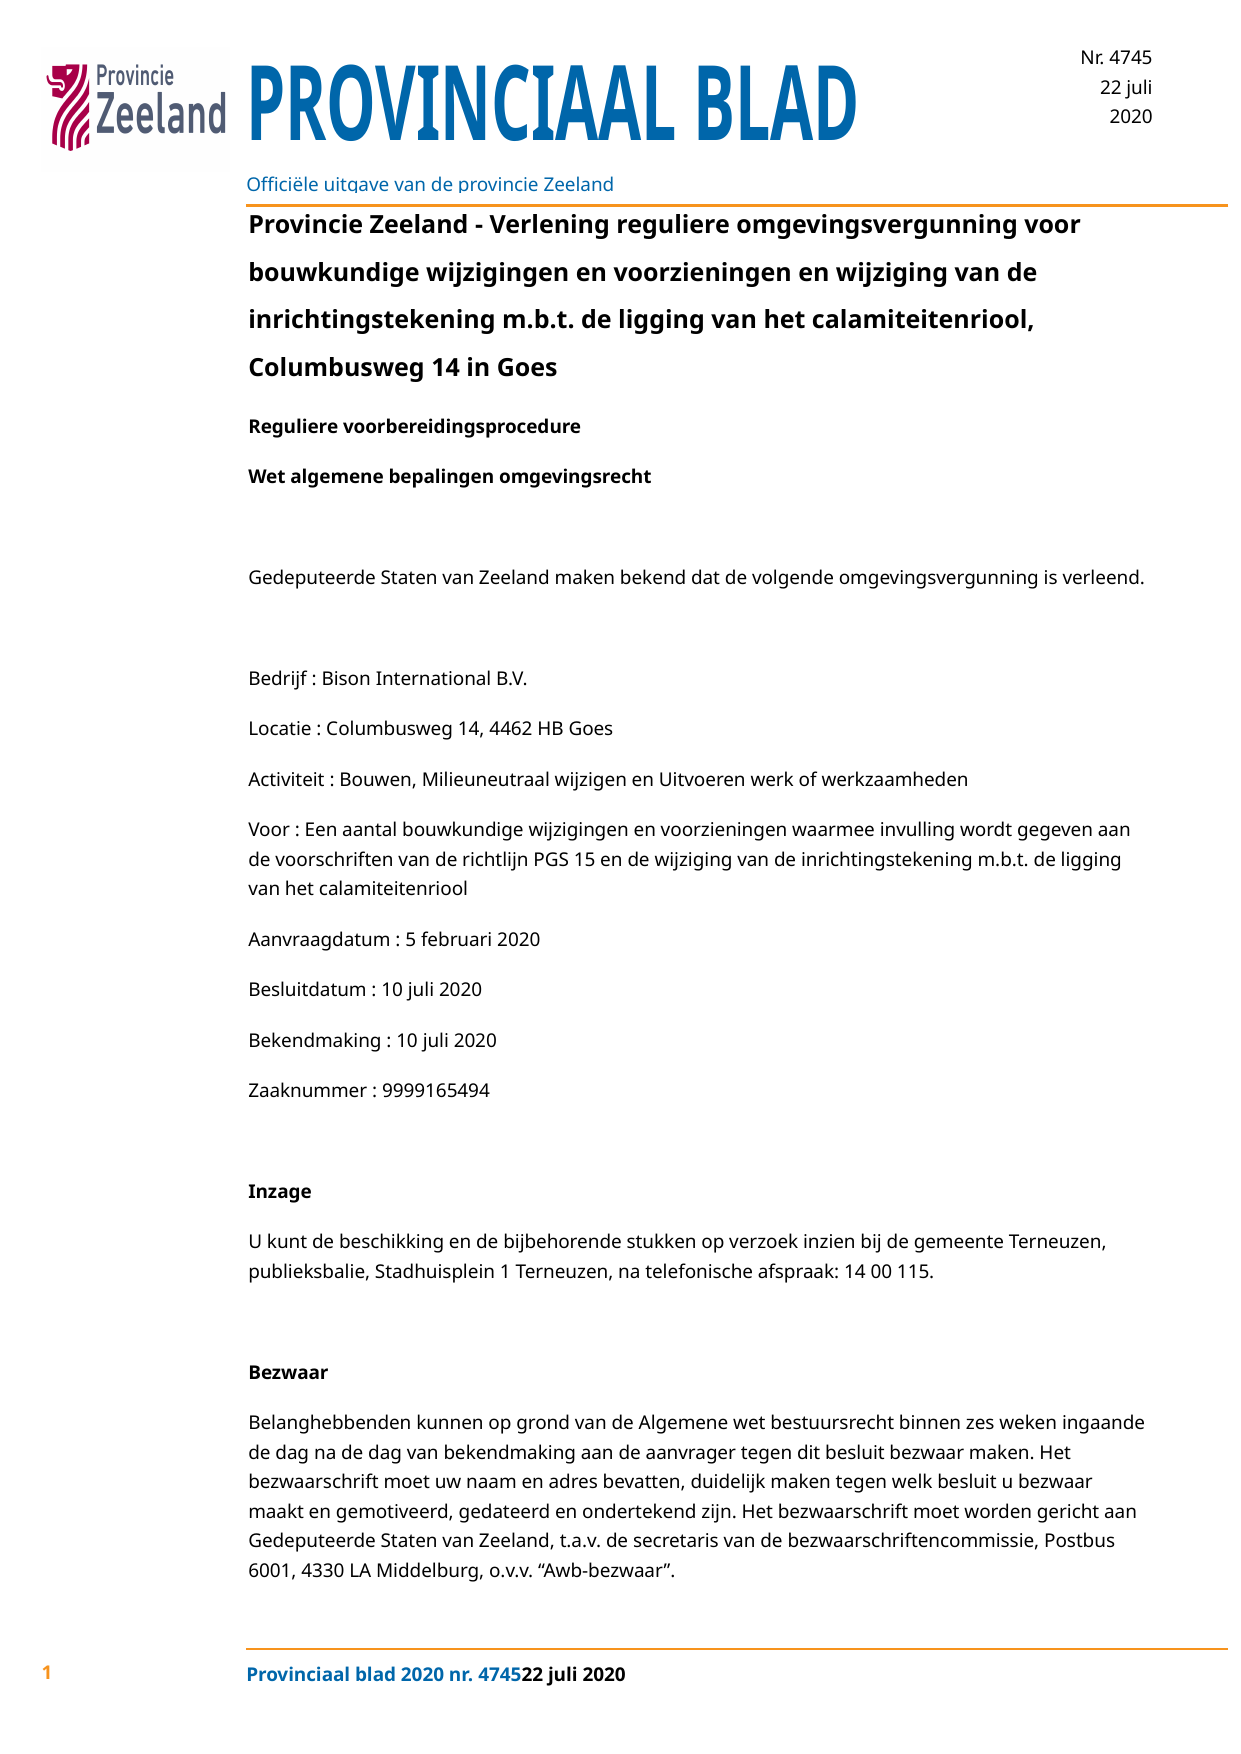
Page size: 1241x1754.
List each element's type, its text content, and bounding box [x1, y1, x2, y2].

picture [41, 47, 231, 172]
text Besluitdatum : 10 juli 2020 [248, 976, 1152, 1002]
text Gedeputeerde Staten van Zeeland maken bekend dat de volgende omgevingsvergunning is verleend. [248, 564, 1152, 590]
text Inzage [248, 1178, 1152, 1204]
text U kunt de beschikking en de bijbehorende stukken op verzoek inzien bij de gemeente Terneuzen, publieksbalie, Stadhuisplein 1 Terneuzen, na telefonische afspraak: 14 00 115. [248, 1228, 1152, 1284]
text Bekendmaking : 10 juli 2020 [248, 1027, 1152, 1053]
text Voor : Een aantal bouwkundige wijzigingen en voorzieningen waarmee invulling wordt gegeven aan de voorschriften van de richtlijn PGS 15 en de wijziging van de inrichtingstekening m.b.t. de ligging van het calamiteitenriool [248, 816, 1152, 901]
text Locatie : Columbusweg 14, 4462 HB Goes [248, 716, 1152, 741]
text Wet algemene bepalingen omgevingsrecht [248, 463, 1152, 489]
text Zaaknummer : 9999165494 [248, 1077, 1152, 1103]
text Bedrijf : Bison International B.V. [248, 665, 1152, 691]
text Belanghebbenden kunnen op grond van de Algemene wet bestuursrecht binnen zes weken ingaande de dag na de dag van bekendmaking aan de aanvrager tegen dit besluit bezwaar maken. Het bezwaarschrift moet uw naam en adres bevatten, duidelijk maken tegen welk besluit u bezwaar maakt en gemotiveerd, gedateerd en ondertekend zijn. Het bezwaarschrift moet worden gericht aan Gedeputeerde Staten van Zeeland, t.a.v. de secretaris van de bezwaarschriftencommissie, Postbus 6001, 4330 LA Middelburg, o.v.v. “Awb-bezwaar”. [248, 1409, 1152, 1583]
text Reguliere voorbereidingsprocedure [248, 413, 1152, 439]
text Activiteit : Bouwen, Milieuneutraal wijzigen en Uitvoeren werk of werkzaamheden [248, 766, 1152, 792]
text Aanvraagdatum : 5 februari 2020 [248, 926, 1152, 952]
text Bezwaar [248, 1359, 1152, 1385]
text Provincie Zeeland - Verlening reguliere omgevingsvergunning voor bouwkundige wijzigingen en voorzieningen en wijziging van de inrichtingstekening m.b.t. de ligging van het calamiteitenriool, Columbusweg 14 in Goes [248, 207, 1152, 384]
